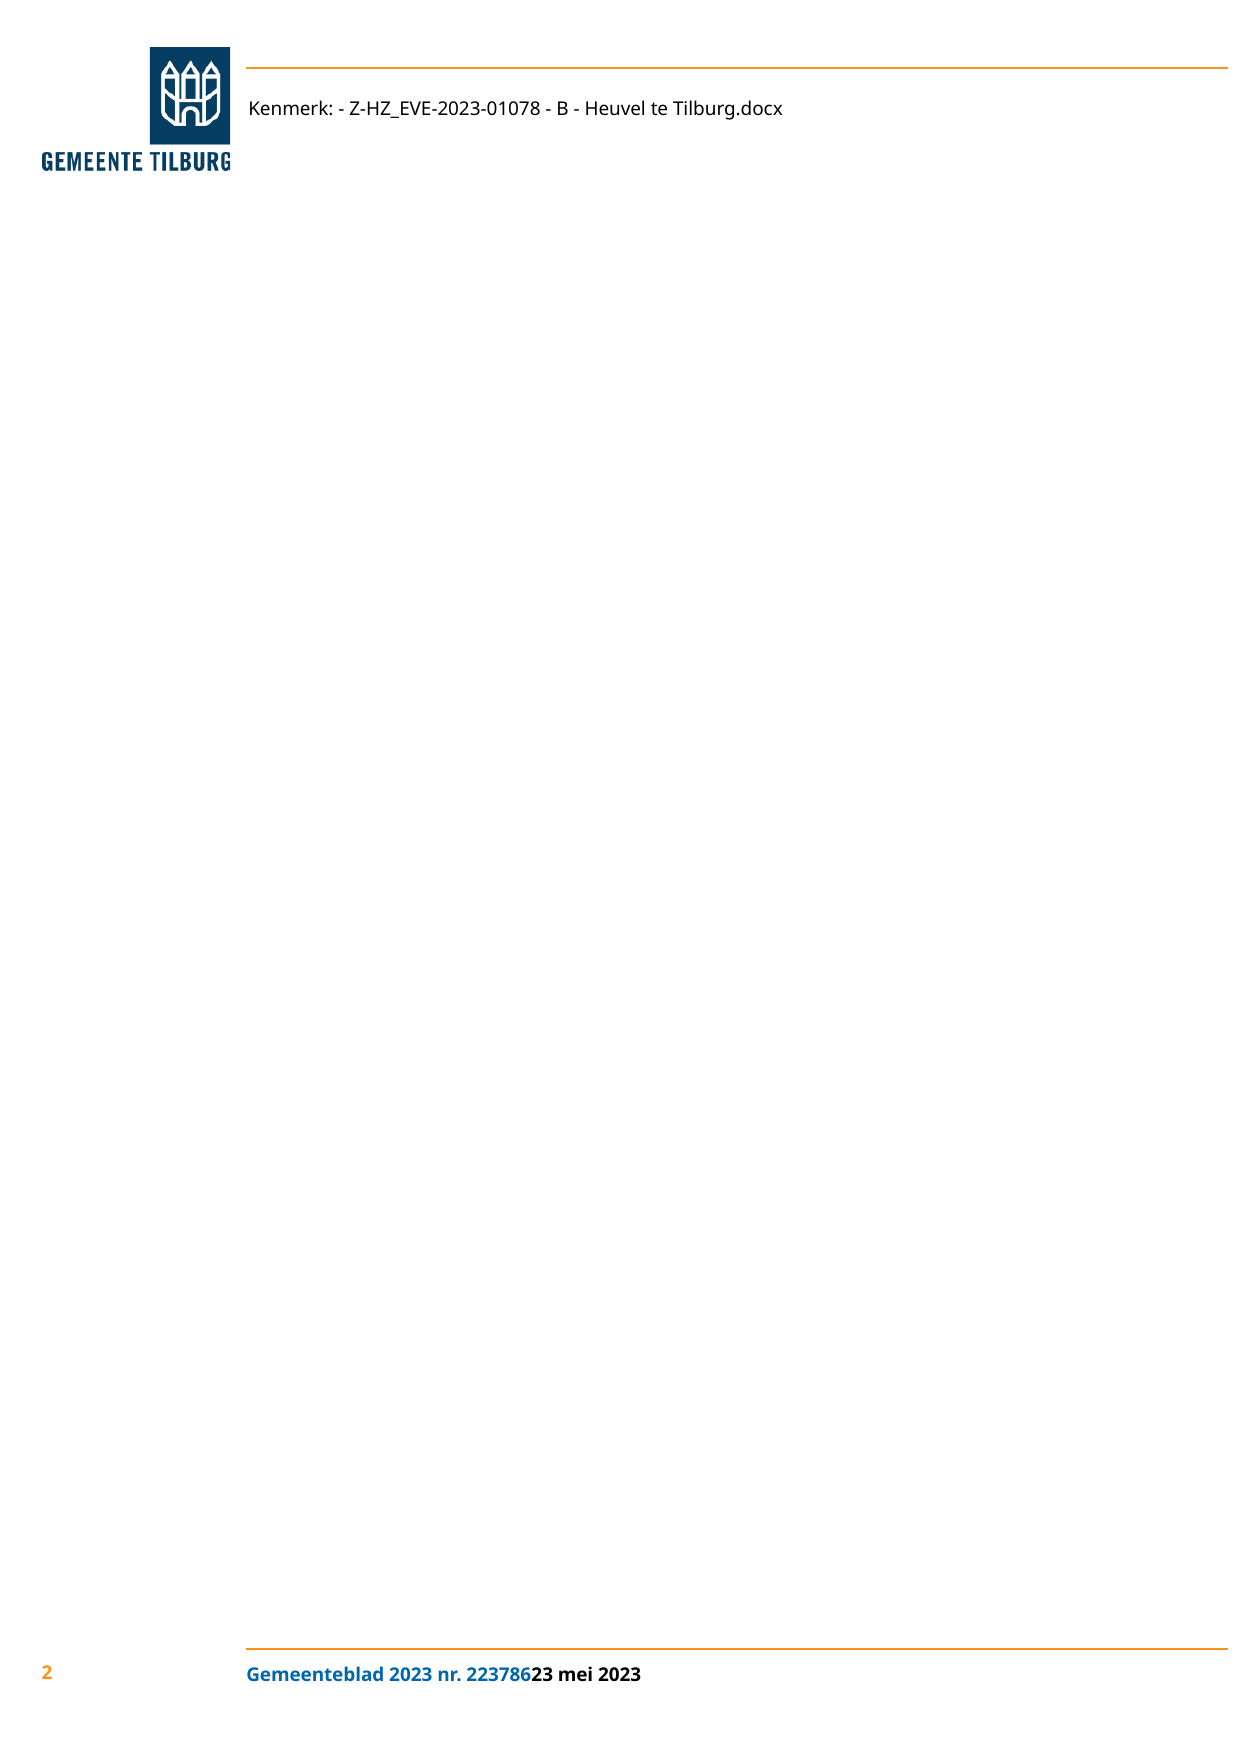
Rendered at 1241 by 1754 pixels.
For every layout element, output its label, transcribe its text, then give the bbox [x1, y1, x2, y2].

picture [41, 47, 231, 172]
text Kenmerk: - Z-HZ_EVE-2023-01078 - B - Heuvel te Tilburg.docx [248, 95, 1152, 121]
